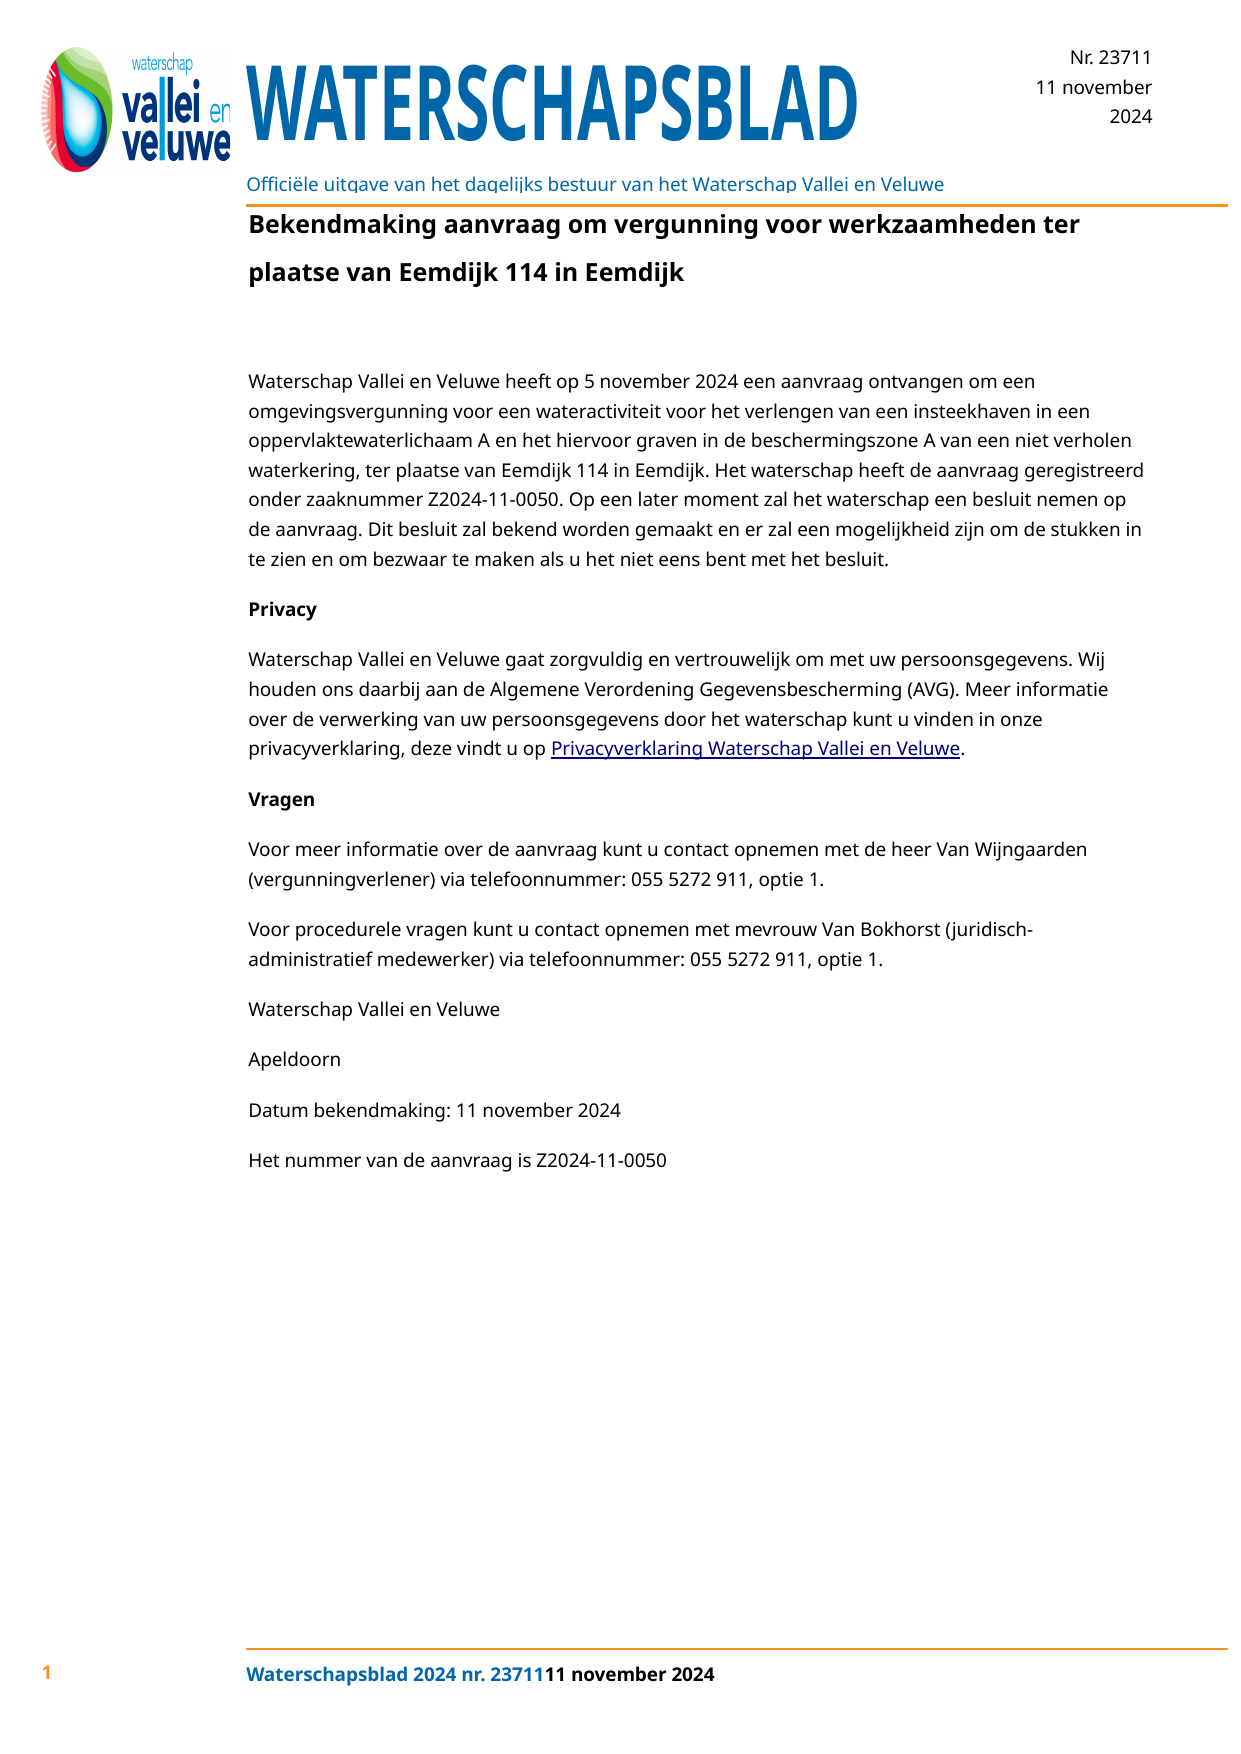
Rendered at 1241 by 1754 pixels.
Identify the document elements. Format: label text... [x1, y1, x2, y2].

text Het nummer van de aanvraag is Z2024-11-0050 [248, 1147, 1152, 1173]
text Waterschap Vallei en Veluwe gaat zorgvuldig en vertrouwelijk om met uw persoonsgegevens. Wij houden ons daarbij aan de Algemene Verordening Gegevensbescherming (AVG). Meer informatie over de verwerking van uw persoonsgegevens door het waterschap kunt u vinden in onze privacyverklaring, deze vindt u op Privacyverklaring Waterschap Vallei en Veluwe. [248, 647, 1152, 761]
text Vragen [248, 786, 1152, 812]
picture [41, 47, 231, 172]
text Waterschap Vallei en Veluwe heeft op 5 november 2024 een aanvraag ontvangen om een omgevingsvergunning voor een wateractiviteit voor het verlengen van een insteekhaven in een oppervlaktewaterlichaam A en het hiervoor graven in de beschermingszone A van een niet verholen waterkering, ter plaatse van Eemdijk 114 in Eemdijk. Het waterschap heeft de aanvraag geregistreerd onder zaaknummer Z2024-11-0050. Op een later moment zal het waterschap een besluit nemen op de aanvraag. Dit besluit zal bekend worden gemaakt en er zal een mogelijkheid zijn om de stukken in te zien en om bezwaar te maken als u het niet eens bent met het besluit. [248, 368, 1152, 572]
text Waterschap Vallei en Veluwe [248, 996, 1152, 1022]
text Datum bekendmaking: 11 november 2024 [248, 1097, 1152, 1123]
text Voor meer informatie over de aanvraag kunt u contact opnemen met de heer Van Wijngaarden (vergunningverlener) via telefoonnummer: 055 5272 911, optie 1. [248, 836, 1152, 892]
text Bekendmaking aanvraag om vergunning voor werkzaamheden ter plaatse van Eemdijk 114 in Eemdijk [248, 207, 1152, 288]
text Voor procedurele vragen kunt u contact opnemen met mevrouw Van Bokhorst (juridisch-administratief medewerker) via telefoonnummer: 055 5272 911, optie 1. [248, 916, 1152, 972]
text Apeldoorn [248, 1047, 1152, 1072]
text Privacy [248, 596, 1152, 622]
